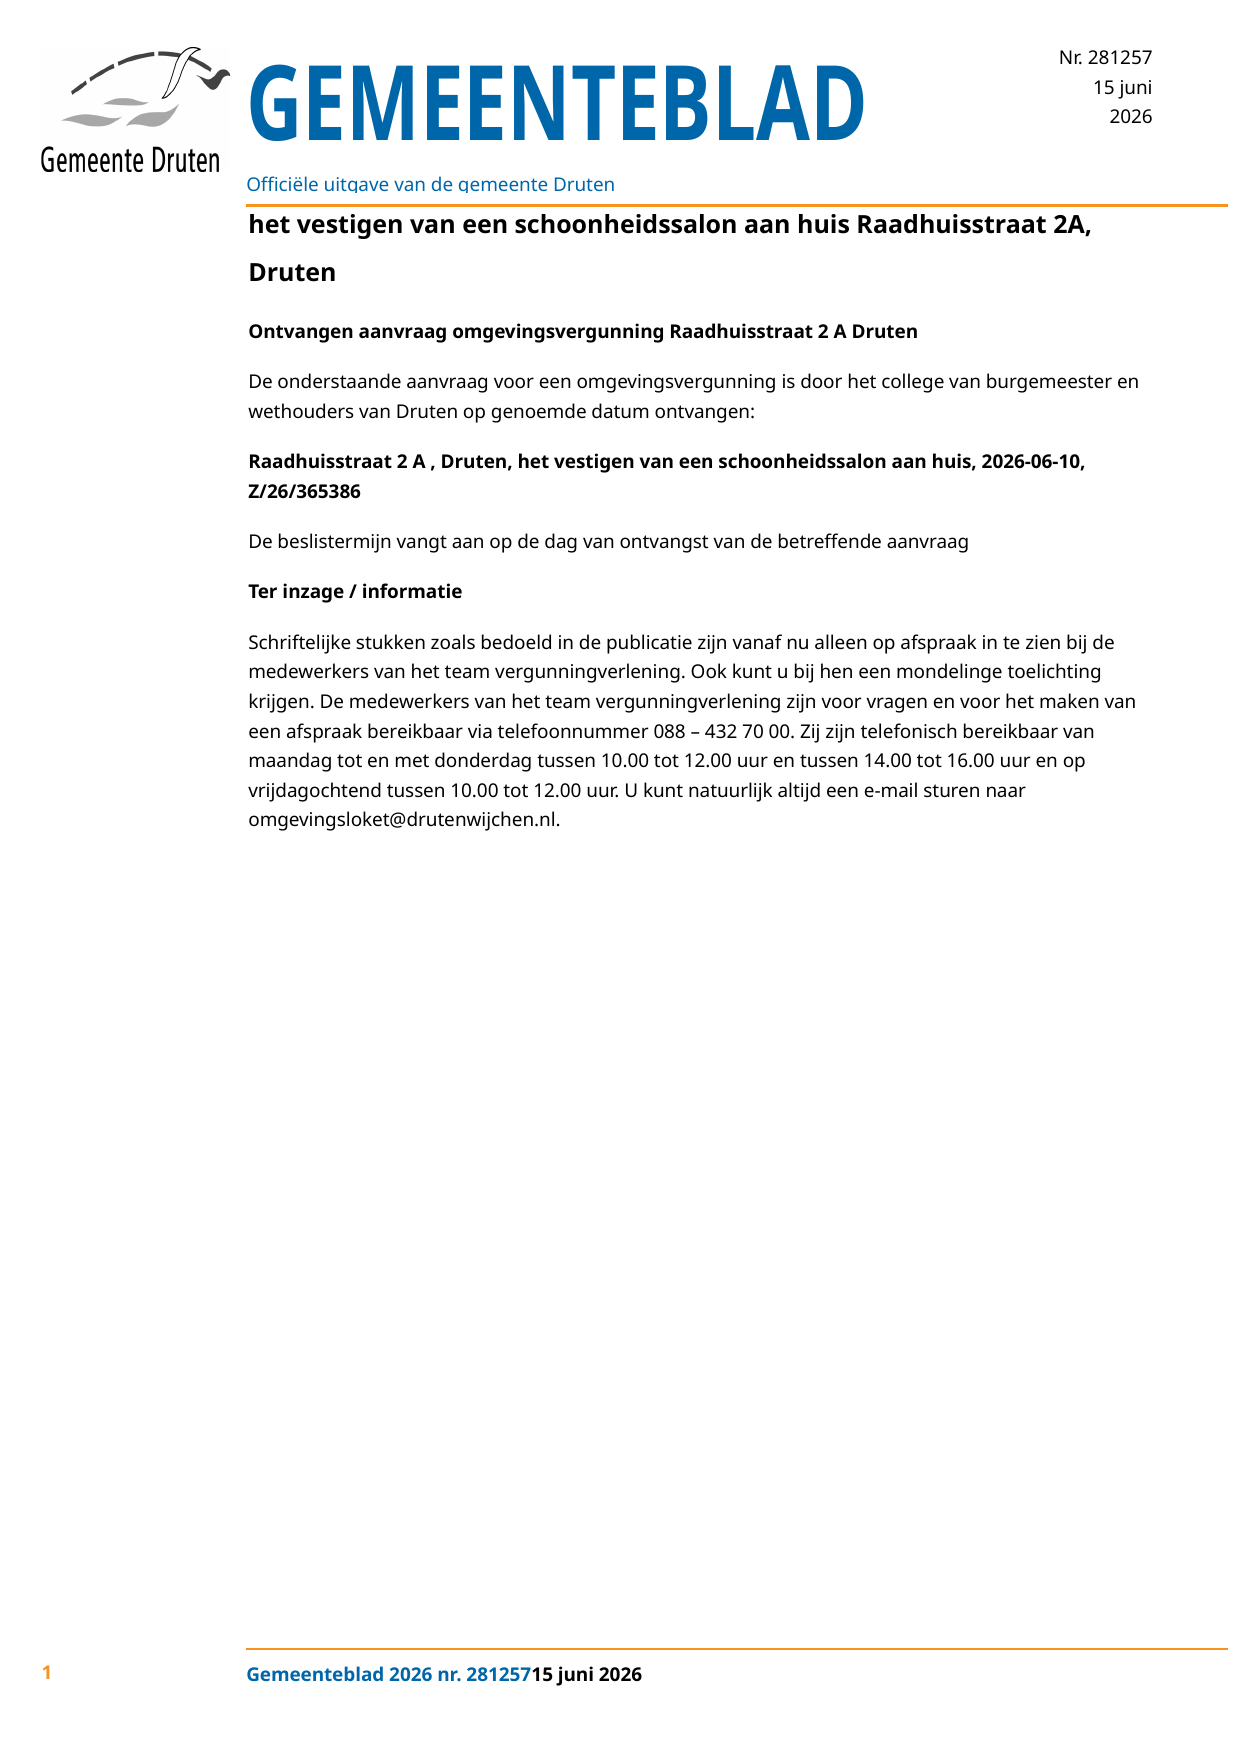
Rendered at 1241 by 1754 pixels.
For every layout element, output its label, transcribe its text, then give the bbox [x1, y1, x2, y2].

picture [41, 47, 231, 172]
text Raadhuisstraat 2 A , Druten, het vestigen van een schoonheidssalon aan huis, 2026-06-10, Z/26/365386 [248, 448, 1152, 504]
text het vestigen van een schoonheidssalon aan huis Raadhuisstraat 2A, Druten [248, 207, 1152, 288]
text Ter inzage / informatie [248, 579, 1152, 604]
text Ontvangen aanvraag omgevingsvergunning Raadhuisstraat 2 A Druten [248, 318, 1152, 344]
text De beslistermijn vangt aan op de dag van ontvangst van de betreffende aanvraag [248, 528, 1152, 554]
text De onderstaande aanvraag voor een omgevingsvergunning is door het college van burgemeester en wethouders van Druten op genoemde datum ontvangen: [248, 368, 1152, 424]
text Schriftelijke stukken zoals bedoeld in de publicatie zijn vanaf nu alleen op afspraak in te zien bij de medewerkers van het team vergunningverlening. Ook kunt u bij hen een mondelinge toelichting krijgen. De medewerkers van het team vergunningverlening zijn voor vragen en voor het maken van een afspraak bereikbaar via telefoonnummer 088 – 432 70 00. Zij zijn telefonisch bereikbaar van maandag tot en met donderdag tussen 10.00 tot 12.00 uur en tussen 14.00 tot 16.00 uur en op vrijdagochtend tussen 10.00 tot 12.00 uur. U kunt natuurlijk altijd een e-mail sturen naar omgevingsloket@drutenwijchen.nl. [248, 629, 1152, 832]
